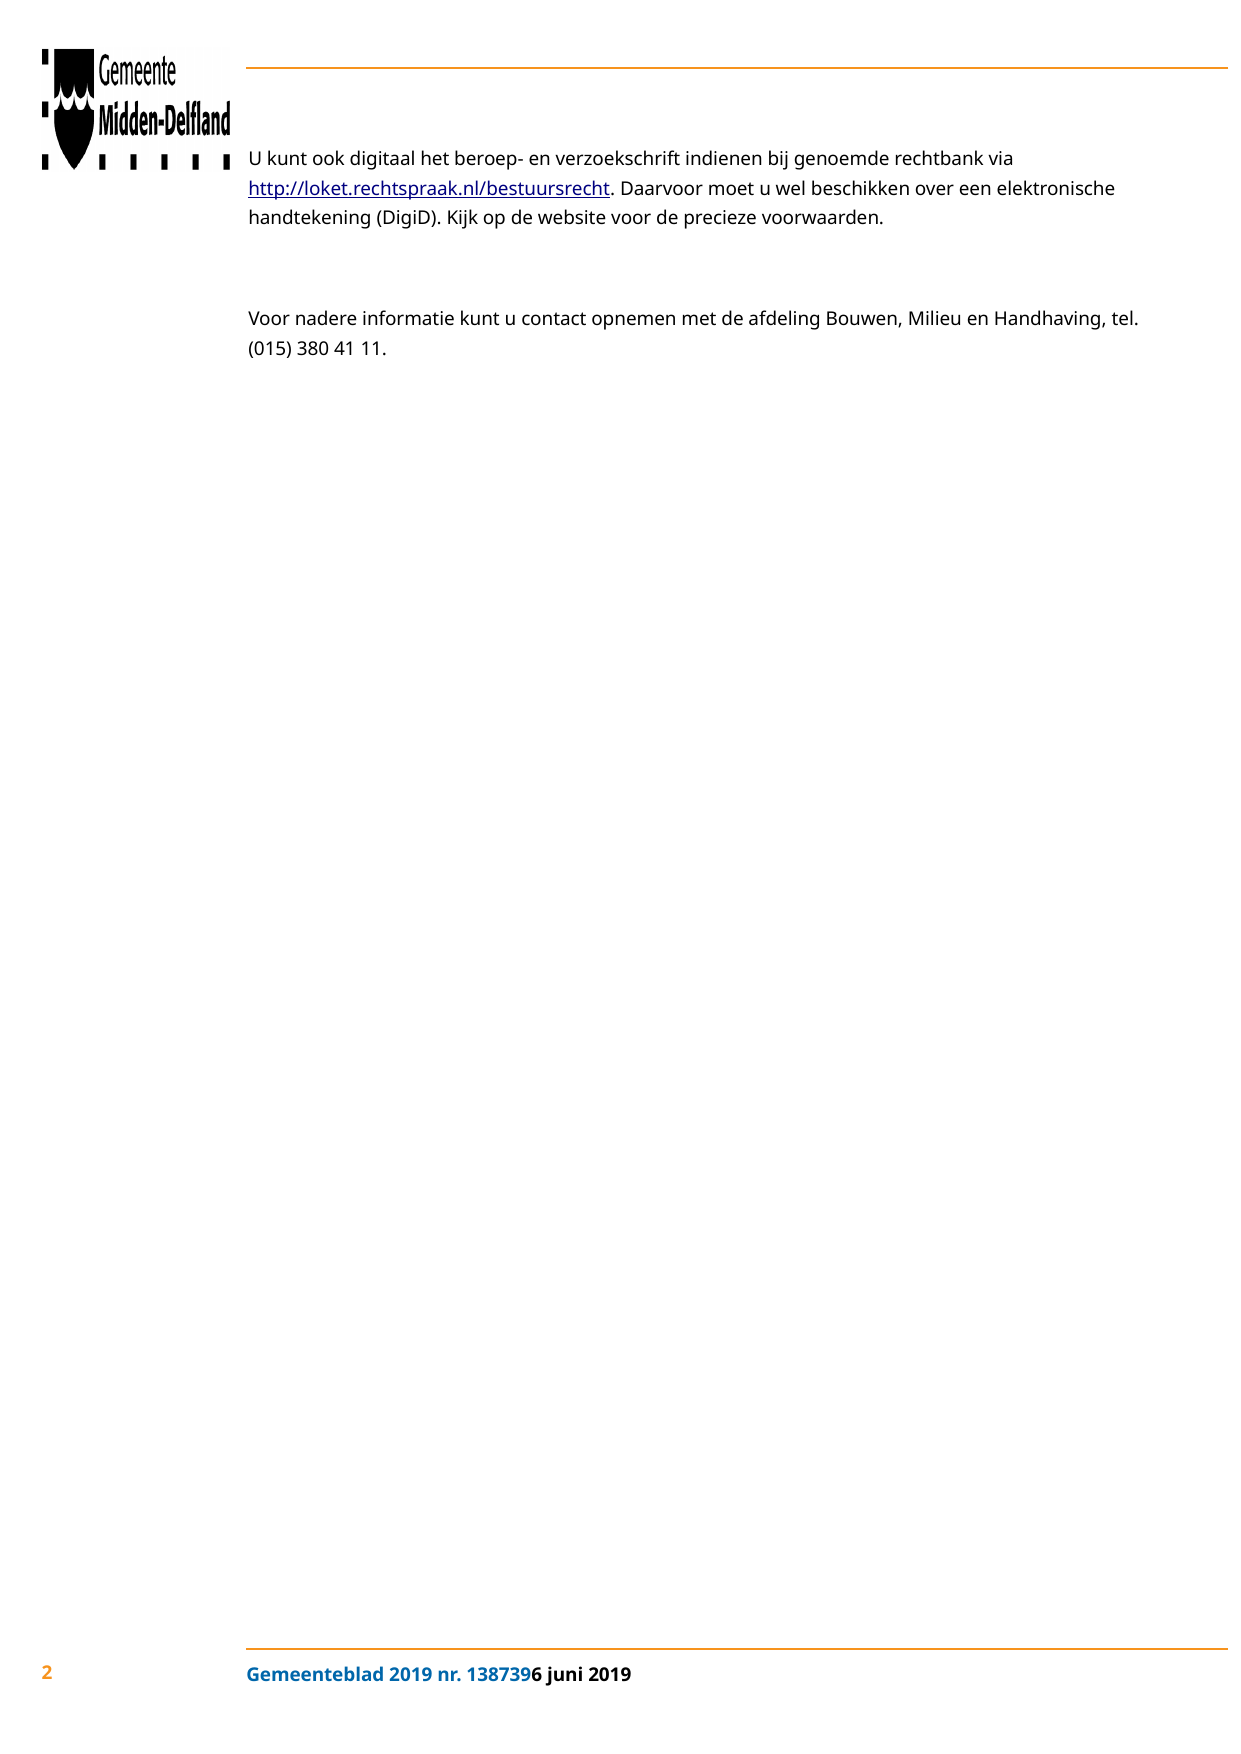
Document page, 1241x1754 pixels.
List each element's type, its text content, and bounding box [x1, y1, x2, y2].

picture [41, 47, 231, 172]
text Voor nadere informatie kunt u contact opnemen met de afdeling Bouwen, Milieu en Handhaving, tel. (015) 380 41 11. [248, 305, 1152, 361]
text U kunt ook digitaal het beroep- en verzoekschrift indienen bij genoemde rechtbank via http://loket.rechtspraak.nl/bestuursrecht. Daarvoor moet u wel beschikken over een elektronische handtekening (DigiD). Kijk op de website voor de precieze voorwaarden. [248, 145, 1152, 230]
